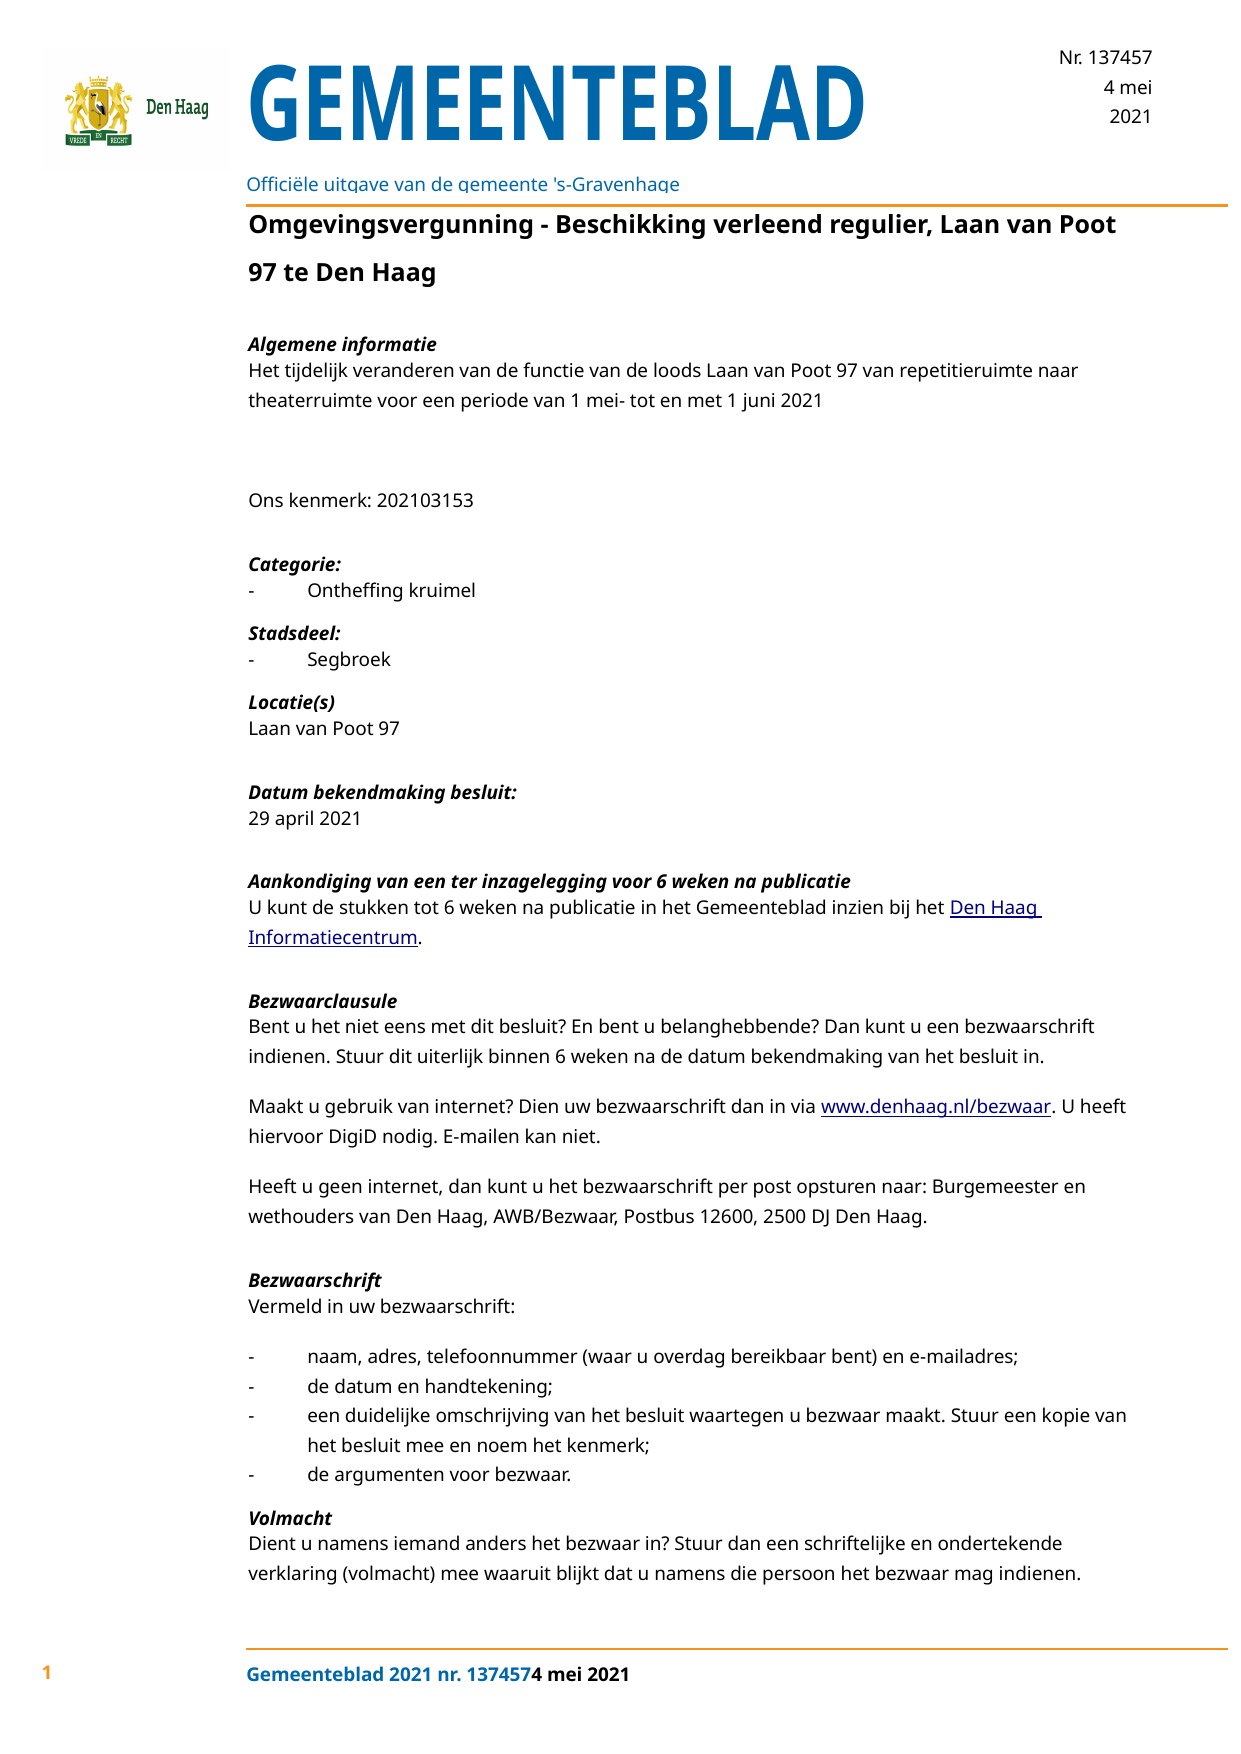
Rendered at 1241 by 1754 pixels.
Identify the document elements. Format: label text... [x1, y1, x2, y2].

text Volmacht [248, 1505, 1152, 1531]
text Vermeld in uw bezwaarschrift: [248, 1293, 1152, 1319]
text Datum bekendmaking besluit: [248, 779, 1152, 805]
text Bezwaarschrift [248, 1267, 1152, 1293]
text Bent u het niet eens met dit besluit? En bent u belanghebbende? Dan kunt u een bezwaarschrift indienen. Stuur dit uiterlijk binnen 6 weken na de datum bekendmaking van het besluit in. [248, 1014, 1152, 1069]
text Locatie(s) [248, 689, 1152, 715]
list een duidelijke omschrijving van het besluit waartegen u bezwaar maakt. Stuur een kopie van het besluit mee en noem het kenmerk; [248, 1402, 1152, 1458]
picture [41, 47, 231, 172]
list de datum en handtekening; [248, 1373, 1152, 1399]
text U kunt de stukken tot 6 weken na publicatie in het Gemeenteblad inzien bij het Den Haag Informatiecentrum. [248, 894, 1152, 950]
list Ontheffing kruimel [248, 577, 1152, 603]
text Heeft u geen internet, dan kunt u het bezwaarschrift per post opsturen naar: Burgemeester en wethouders van Den Haag, AWB/Bezwaar, Postbus 12600, 2500 DJ Den Haag. [248, 1174, 1152, 1229]
text Omgevingsvergunning - Beschikking verleend regulier, Laan van Poot 97 te Den Haag [248, 207, 1152, 288]
text Ons kenmerk: 202103153 [248, 488, 1152, 513]
list Segbroek [248, 646, 1152, 672]
text Het tijdelijk veranderen van de functie van de loods Laan van Poot 97 van repetitieruimte naar theaterruimte voor een periode van 1 mei- tot en met 1 juni 2021 [248, 357, 1152, 412]
text 29 april 2021 [248, 805, 1152, 830]
list de argumenten voor bezwaar. [248, 1462, 1152, 1487]
text Maakt u gebruik van internet? Dien uw bezwaarschrift dan in via www.denhaag.nl/bezwaar. U heeft hiervoor DigiD nodig. E-mailen kan niet. [248, 1094, 1152, 1149]
text Aankondiging van een ter inzagelegging voor 6 weken na publicatie [248, 869, 1152, 894]
text Algemene informatie [248, 331, 1152, 357]
text Bezwaarclausule [248, 988, 1152, 1014]
text Categorie: [248, 552, 1152, 577]
list naam, adres, telefoonnummer (waar u overdag bereikbaar bent) en e-mailadres; [248, 1343, 1152, 1369]
text Stadsdeel: [248, 620, 1152, 646]
text Dient u namens iemand anders het bezwaar in? Stuur dan een schriftelijke en ondertekende verklaring (volmacht) mee waaruit blijkt dat u namens die persoon het bezwaar mag indienen. [248, 1531, 1152, 1586]
text Laan van Poot 97 [248, 715, 1152, 741]
